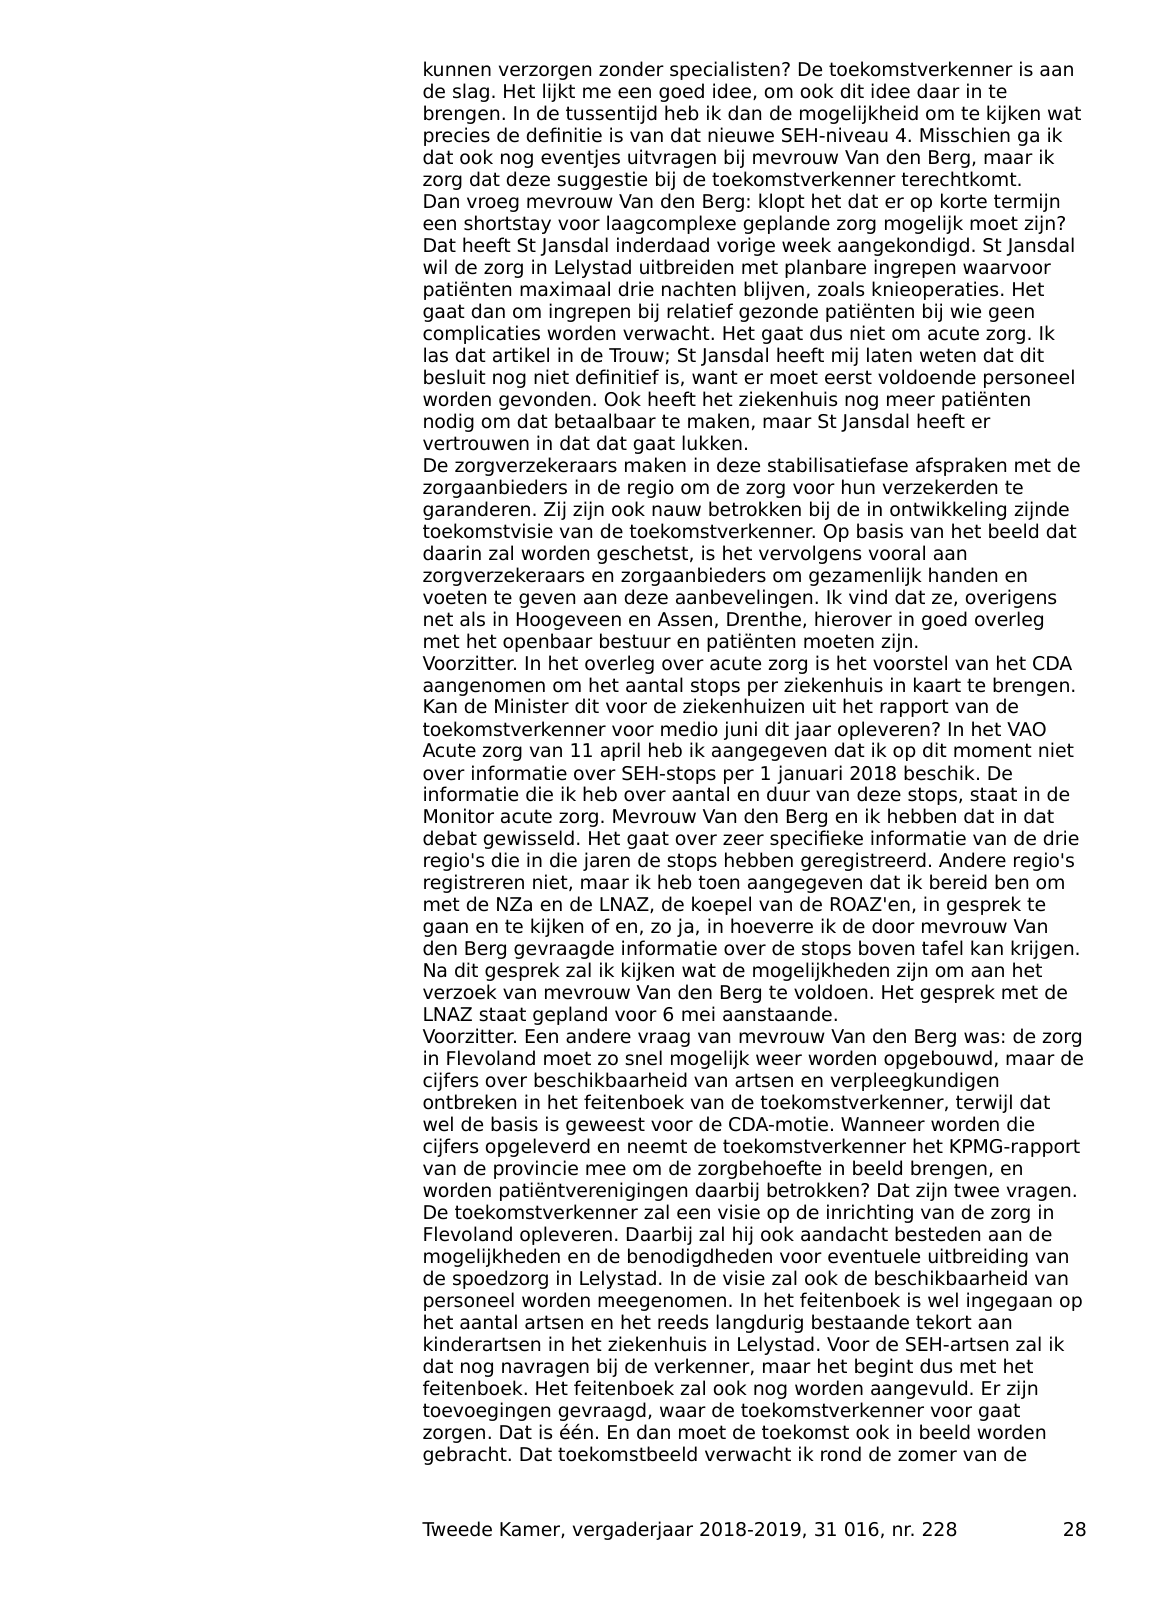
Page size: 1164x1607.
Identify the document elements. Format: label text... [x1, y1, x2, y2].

text kunnen verzorgen zonder specialisten? De toekomstverkenner is aan de slag. Het lijkt me een goed idee, om ook dit idee daar in te brengen. In de tussentijd heb ik dan de mogelijkheid om te kijken wat precies de definitie is van dat nieuwe SEH-niveau 4. Misschien ga ik dat ook nog eventjes uitvragen bij mevrouw Van den Berg, maar ik zorg dat deze suggestie bij de toekomstverkenner terechtkomt. [422, 59, 1087, 191]
text Dan vroeg mevrouw Van den Berg: klopt het dat er op korte termijn een shortstay voor laagcomplexe geplande zorg mogelijk moet zijn? Dat heeft St Jansdal inderdaad vorige week aangekondigd. St Jansdal wil de zorg in Lelystad uitbreiden met planbare ingrepen waarvoor patiënten maximaal drie nachten blijven, zoals knieoperaties. Het gaat dan om ingrepen bij relatief gezonde patiënten bij wie geen complicaties worden verwacht. Het gaat dus niet om acute zorg. Ik las dat artikel in de Trouw; St Jansdal heeft mij laten weten dat dit besluit nog niet definitief is, want er moet eerst voldoende personeel worden gevonden. Ook heeft het ziekenhuis nog meer patiënten nodig om dat betaalbaar te maken, maar St Jansdal heeft er vertrouwen in dat dat gaat lukken. [422, 191, 1087, 455]
text Voorzitter. Een andere vraag van mevrouw Van den Berg was: de zorg in Flevoland moet zo snel mogelijk weer worden opgebouwd, maar de cijfers over beschikbaarheid van artsen en verpleegkundigen ontbreken in het feitenboek van de toekomstverkenner, terwijl dat wel de basis is geweest voor de CDA-motie. Wanneer worden die cijfers opgeleverd en neemt de toekomstverkenner het KPMG-rapport van de provincie mee om de zorgbehoefte in beeld brengen, en worden patiëntverenigingen daarbij betrokken? Dat zijn twee vragen. De toekomstverkenner zal een visie op de inrichting van de zorg in Flevoland opleveren. Daarbij zal hij ook aandacht besteden aan de mogelijkheden en de benodigdheden voor eventuele uitbreiding van de spoedzorg in Lelystad. In de visie zal ook de beschikbaarheid van personeel worden meegenomen. In het feitenboek is wel ingegaan op het aantal artsen en het reeds langdurig bestaande tekort aan kinderartsen in het ziekenhuis in Lelystad. Voor de SEH-artsen zal ik dat nog navragen bij de verkenner, maar het begint dus met het feitenboek. Het feitenboek zal ook nog worden aangevuld. Er zijn toevoegingen gevraagd, waar de toekomstverkenner voor gaat zorgen. Dat is één. En dan moet de toekomst ook in beeld worden gebracht. Dat toekomstbeeld verwacht ik rond de zomer van de [422, 1026, 1087, 1466]
text De zorgverzekeraars maken in deze stabilisatiefase afspraken met de zorgaanbieders in de regio om de zorg voor hun verzekerden te garanderen. Zij zijn ook nauw betrokken bij de in ontwikkeling zijnde toekomstvisie van de toekomstverkenner. Op basis van het beeld dat daarin zal worden geschetst, is het vervolgens vooral aan zorgverzekeraars en zorgaanbieders om gezamenlijk handen en voeten te geven aan deze aanbevelingen. Ik vind dat ze, overigens net als in Hoogeveen en Assen, Drenthe, hierover in goed overleg met het openbaar bestuur en patiënten moeten zijn. [422, 455, 1087, 652]
text Voorzitter. In het overleg over acute zorg is het voorstel van het CDA aangenomen om het aantal stops per ziekenhuis in kaart te brengen. Kan de Minister dit voor de ziekenhuizen uit het rapport van de toekomstverkenner voor medio juni dit jaar opleveren? In het VAO Acute zorg van 11 april heb ik aangegeven dat ik op dit moment niet over informatie over SEH-stops per 1 januari 2018 beschik. De informatie die ik heb over aantal en duur van deze stops, staat in de Monitor acute zorg. Mevrouw Van den Berg en ik hebben dat in dat debat gewisseld. Het gaat over zeer specifieke informatie van de drie regio's die in die jaren de stops hebben geregistreerd. Andere regio's registreren niet, maar ik heb toen aangegeven dat ik bereid ben om met de NZa en de LNAZ, de koepel van de ROAZ'en, in gesprek te gaan en te kijken of en, zo ja, in hoeverre ik de door mevrouw Van den Berg gevraagde informatie over de stops boven tafel kan krijgen. Na dit gesprek zal ik kijken wat de mogelijkheden zijn om aan het verzoek van mevrouw Van den Berg te voldoen. Het gesprek met de LNAZ staat gepland voor 6 mei aanstaande. [422, 652, 1087, 1026]
